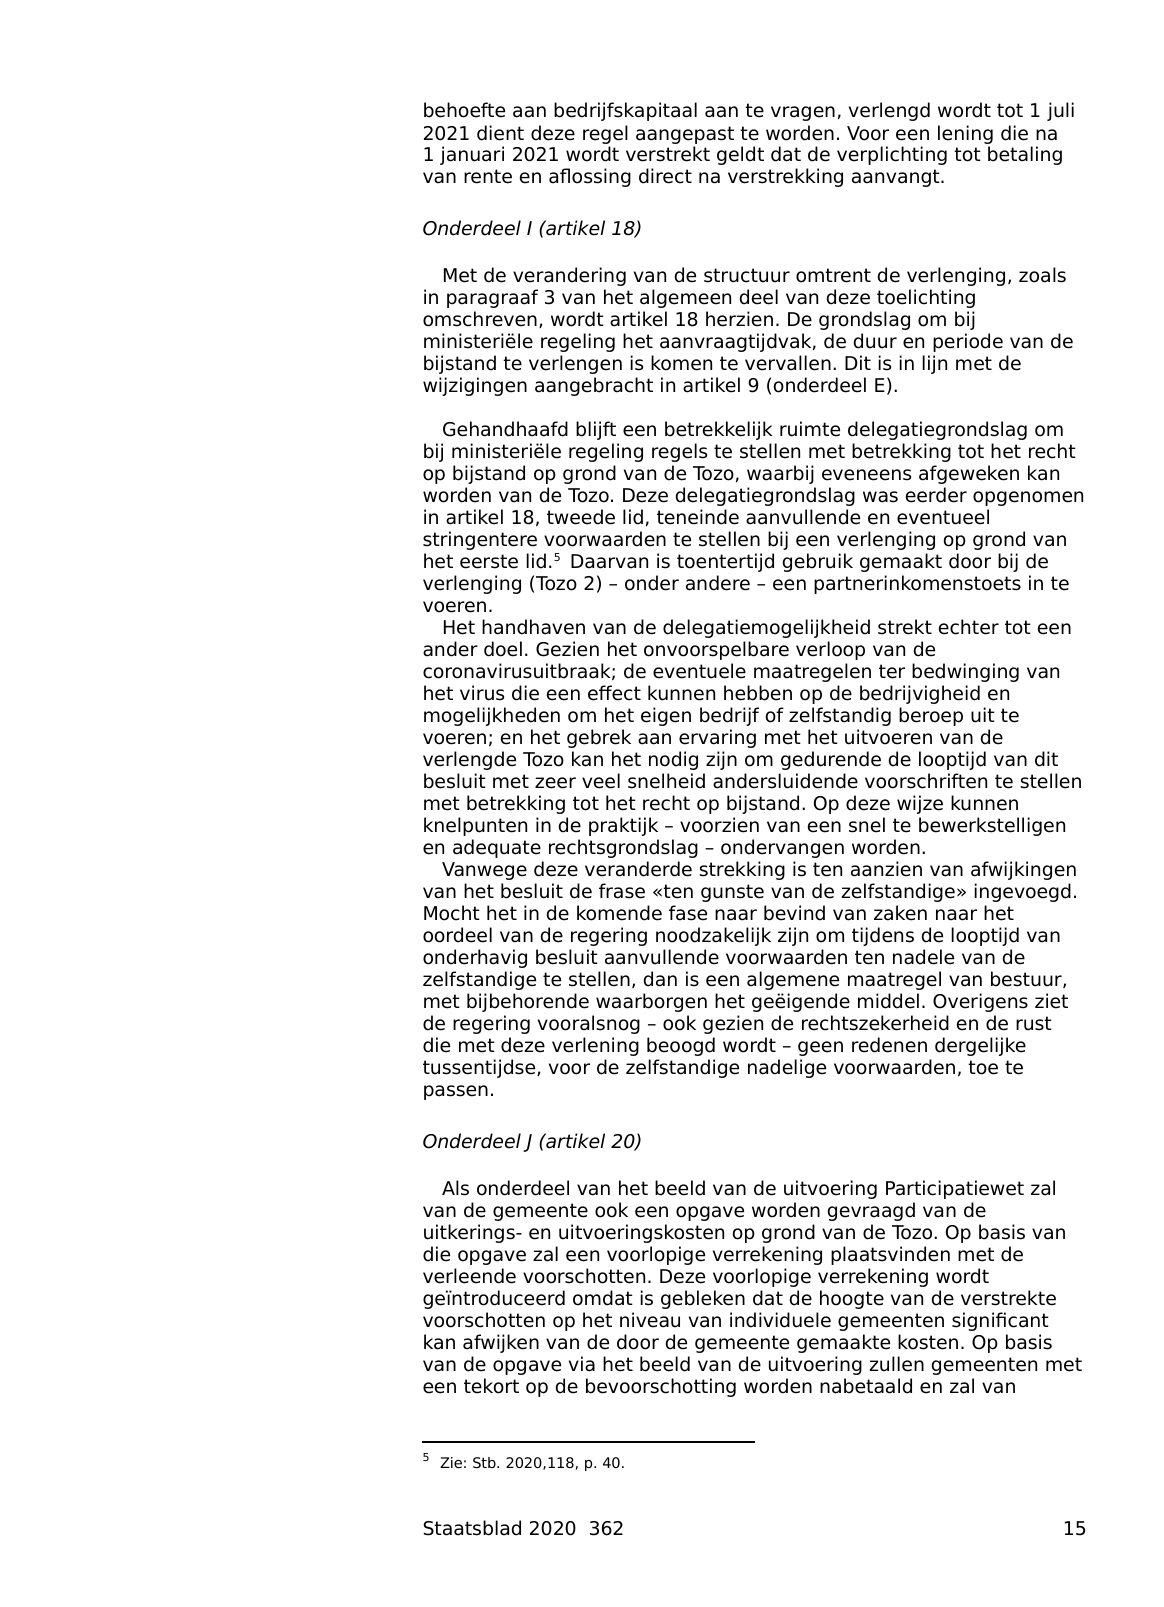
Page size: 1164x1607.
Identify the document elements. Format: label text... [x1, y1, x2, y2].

text behoefte aan bedrijfskapitaal aan te vragen, verlengd wordt tot 1 juli 2021 dient deze regel aangepast te worden. Voor een lening die na 1 januari 2021 wordt verstrekt geldt dat de verplichting tot betaling van rente en aflossing direct na verstrekking aanvangt. [422, 100, 1087, 188]
text Het handhaven van de delegatiemogelijkheid strekt echter tot een ander doel. Gezien het onvoorspelbare verloop van de coronavirusuitbraak; de eventuele maatregelen ter bedwinging van het virus die een effect kunnen hebben op de bedrijvigheid en mogelijkheden om het eigen bedrijf of zelfstandig beroep uit te voeren; en het gebrek aan ervaring met het uitvoeren van de verlengde Tozo kan het nodig zijn om gedurende de looptijd van dit besluit met zeer veel snelheid andersluidende voorschriften te stellen met betrekking tot het recht op bijstand. Op deze wijze kunnen knelpunten in de praktijk – voorzien van een snel te bewerkstelligen en adequate rechtsgrondslag – ondervangen worden. [422, 617, 1087, 859]
text Zie: Stb. 2020,118, p. 40. [422, 1451, 1087, 1473]
subtitle Onderdeel I (artikel 18) [422, 218, 1087, 240]
subtitle Onderdeel J (artikel 20) [422, 1131, 1087, 1153]
text Gehandhaafd blijft een betrekkelijk ruimte delegatiegrondslag om bij ministeriële regeling regels te stellen met betrekking tot het recht op bijstand op grond van de Tozo, waarbij eveneens afgeweken kan worden van de Tozo. Deze delegatiegrondslag was eerder opgenomen in artikel 18, tweede lid, teneinde aanvullende en eventueel stringentere voorwaarden te stellen bij een verlenging op grond van het eerste lid. Daarvan is toentertijd gebruik gemaakt door bij de verlenging (Tozo 2) – onder andere – een partnerinkomenstoets in te voeren. [422, 419, 1087, 617]
text Met de verandering van de structuur omtrent de verlenging, zoals in paragraaf 3 van het algemeen deel van deze toelichting omschreven, wordt artikel 18 herzien. De grondslag om bij ministeriële regeling het aanvraagtijdvak, de duur en periode van de bijstand te verlengen is komen te vervallen. Dit is in lijn met de wijzigingen aangebracht in artikel 9 (onderdeel E). [422, 265, 1087, 397]
text Vanwege deze veranderde strekking is ten aanzien van afwijkingen van het besluit de frase «ten gunste van de zelfstandige» ingevoegd. Mocht het in de komende fase naar bevind van zaken naar het oordeel van de regering noodzakelijk zijn om tijdens de looptijd van onderhavig besluit aanvullende voorwaarden ten nadele van de zelfstandige te stellen, dan is een algemene maatregel van bestuur, met bijbehorende waarborgen het geëigende middel. Overigens ziet de regering vooralsnog – ook gezien de rechtszekerheid en de rust die met deze verlening beoogd wordt – geen redenen dergelijke tussentijdse, voor de zelfstandige nadelige voorwaarden, toe te passen. [422, 859, 1087, 1101]
text Als onderdeel van het beeld van de uitvoering Participatiewet zal van de gemeente ook een opgave worden gevraagd van de uitkerings- en uitvoeringskosten op grond van de Tozo. Op basis van die opgave zal een voorlopige verrekening plaatsvinden met de verleende voorschotten. Deze voorlopige verrekening wordt geïntroduceerd omdat is gebleken dat de hoogte van de verstrekte voorschotten op het niveau van individuele gemeenten significant kan afwijken van de door de gemeente gemaakte kosten. Op basis van de opgave via het beeld van de uitvoering zullen gemeenten met een tekort op de bevoorschotting worden nabetaald en zal van [422, 1178, 1087, 1397]
